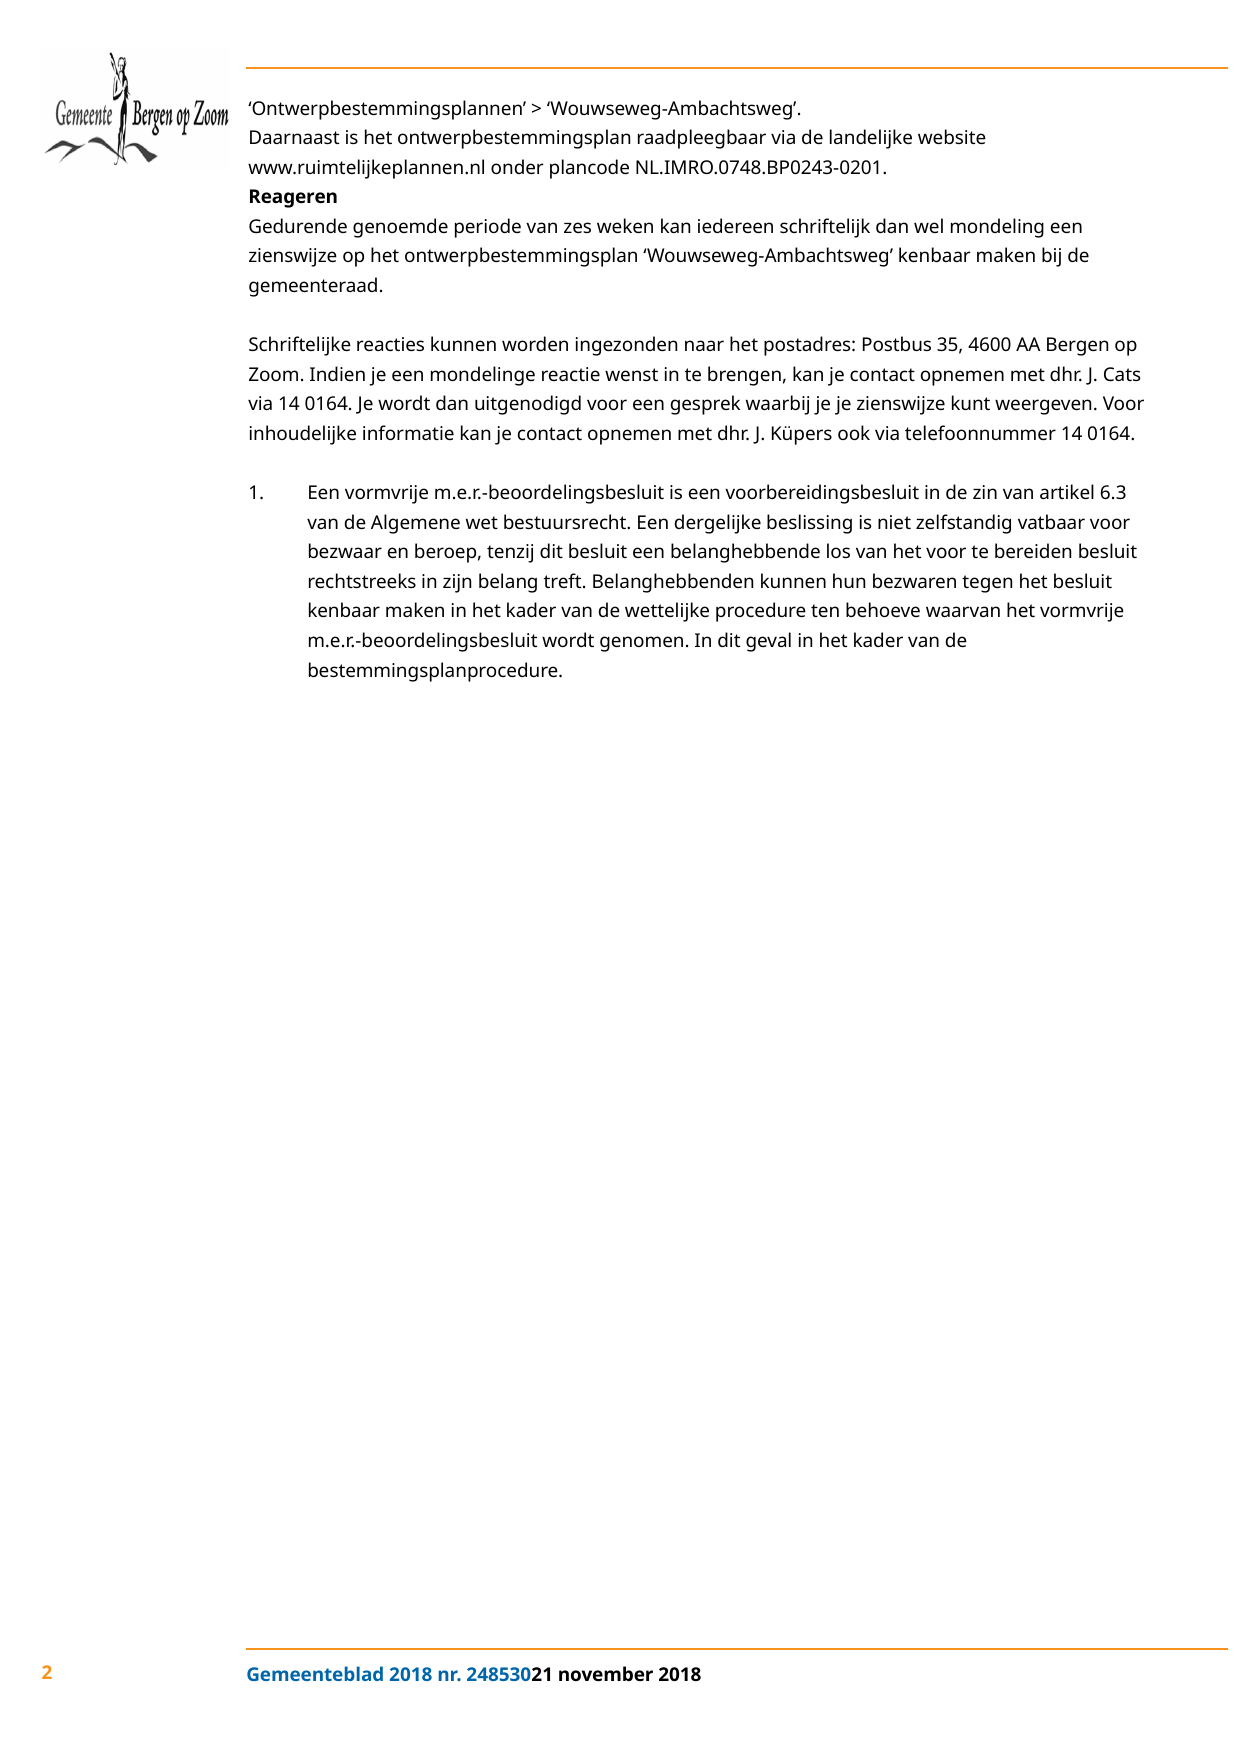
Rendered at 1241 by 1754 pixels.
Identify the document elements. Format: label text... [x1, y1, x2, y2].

picture [41, 47, 231, 172]
text ‘Ontwerpbestemmingsplannen’ > ‘Wouwseweg-Ambachtsweg’. [248, 95, 1152, 121]
text Gedurende genoemde periode van zes weken kan iedereen schriftelijk dan wel mondeling een zienswijze op het ontwerpbestemmingsplan ‘Wouwseweg-Ambachtsweg’ kenbaar maken bij de gemeenteraad. [248, 213, 1152, 298]
list Een vormvrije m.e.r.-beoordelingsbesluit is een voorbereidingsbesluit in de zin van artikel 6.3 van de Algemene wet bestuursrecht. Een dergelijke beslissing is niet zelfstandig vatbaar voor bezwaar en beroep, tenzij dit besluit een belanghebbende los van het voor te bereiden besluit rechtstreeks in zijn belang treft. Belanghebbenden kunnen hun bezwaren tegen het besluit kenbaar maken in het kader van de wettelijke procedure ten behoeve waarvan het vormvrije m.e.r.-beoordelingsbesluit wordt genomen. In dit geval in het kader van de bestemmingsplanprocedure. [248, 479, 1152, 683]
text Reageren [248, 183, 1152, 209]
text Daarnaast is het ontwerpbestemmingsplan raadpleegbaar via de landelijke website www.ruimtelijkeplannen.nl onder plancode NL.IMRO.0748.BP0243-0201. [248, 124, 1152, 180]
text Schriftelijke reacties kunnen worden ingezonden naar het postadres: Postbus 35, 4600 AA Bergen op Zoom. Indien je een mondelinge reactie wenst in te brengen, kan je contact opnemen met dhr. J. Cats via 14 0164. Je wordt dan uitgenodigd voor een gesprek waarbij je je zienswijze kunt weergeven. Voor inhoudelijke informatie kan je contact opnemen met dhr. J. Küpers ook via telefoonnummer 14 0164. [248, 331, 1152, 446]
